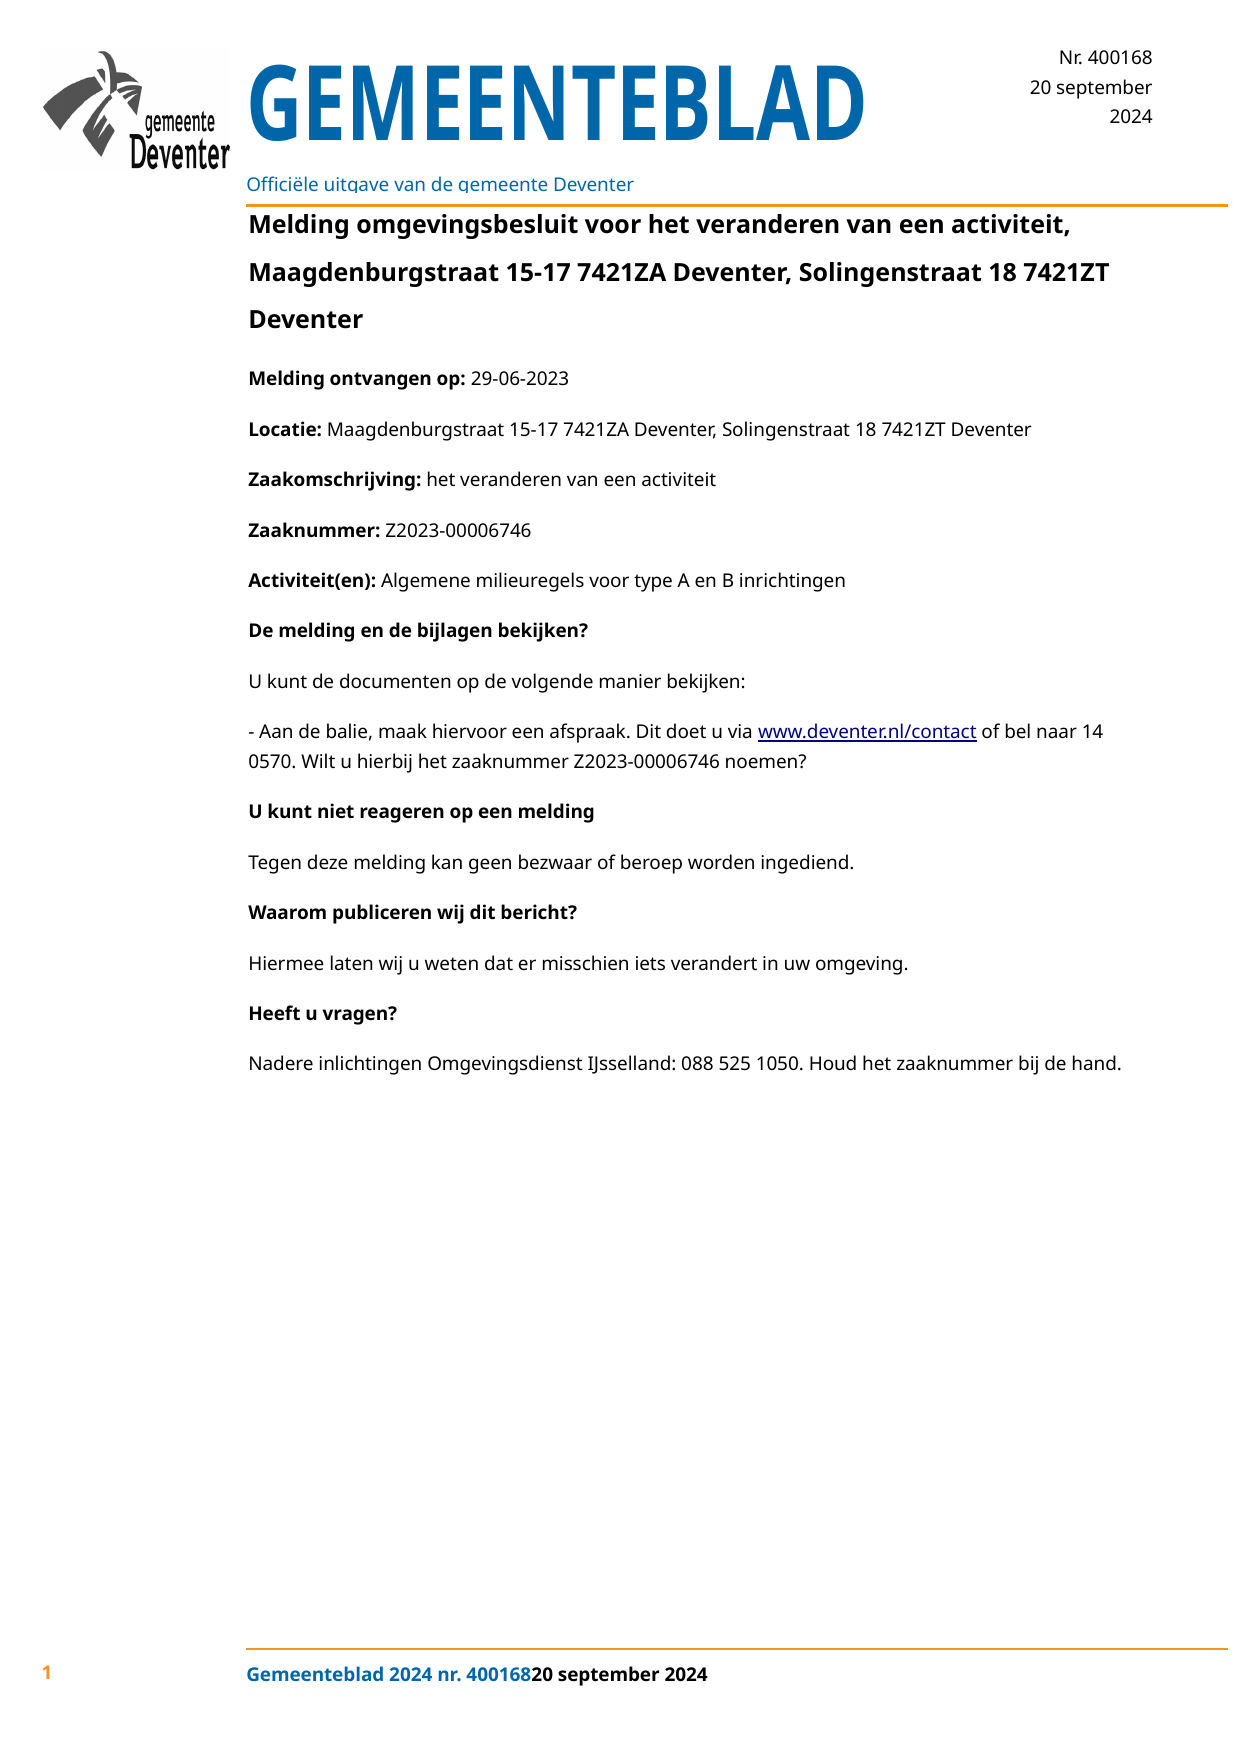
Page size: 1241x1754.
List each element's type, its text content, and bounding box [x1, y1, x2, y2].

text Melding omgevingsbesluit voor het veranderen van een activiteit, Maagdenburgstraat 15-17 7421ZA Deventer, Solingenstraat 18 7421ZT Deventer [248, 207, 1152, 336]
text Zaakomschrijving: het veranderen van een activiteit [248, 466, 1152, 492]
text Hiermee laten wij u weten dat er misschien iets verandert in uw omgeving. [248, 950, 1152, 975]
text Heeft u vragen? [248, 1000, 1152, 1026]
text Locatie: Maagdenburgstraat 15-17 7421ZA Deventer, Solingenstraat 18 7421ZT Deventer [248, 416, 1152, 442]
text Tegen deze melding kan geen bezwaar of beroep worden ingediend. [248, 849, 1152, 874]
text U kunt de documenten op de volgende manier bekijken: [248, 668, 1152, 694]
text Melding ontvangen op: 29-06-2023 [248, 366, 1152, 391]
text Waarom publiceren wij dit bericht? [248, 899, 1152, 925]
text Zaaknummer: Z2023-00006746 [248, 517, 1152, 542]
picture [41, 47, 231, 172]
text - Aan de balie, maak hiervoor een afspraak. Dit doet u via www.deventer.nl/contact of bel naar 14 0570. Wilt u hierbij het zaaknummer Z2023-00006746 noemen? [248, 718, 1152, 774]
text Nadere inlichtingen Omgevingsdienst IJsselland: 088 525 1050. Houd het zaaknummer bij de hand. [248, 1051, 1152, 1076]
text Activiteit(en): Algemene milieuregels voor type A en B inrichtingen [248, 567, 1152, 593]
text De melding en de bijlagen bekijken? [248, 618, 1152, 643]
text U kunt niet reageren op een melding [248, 798, 1152, 824]
